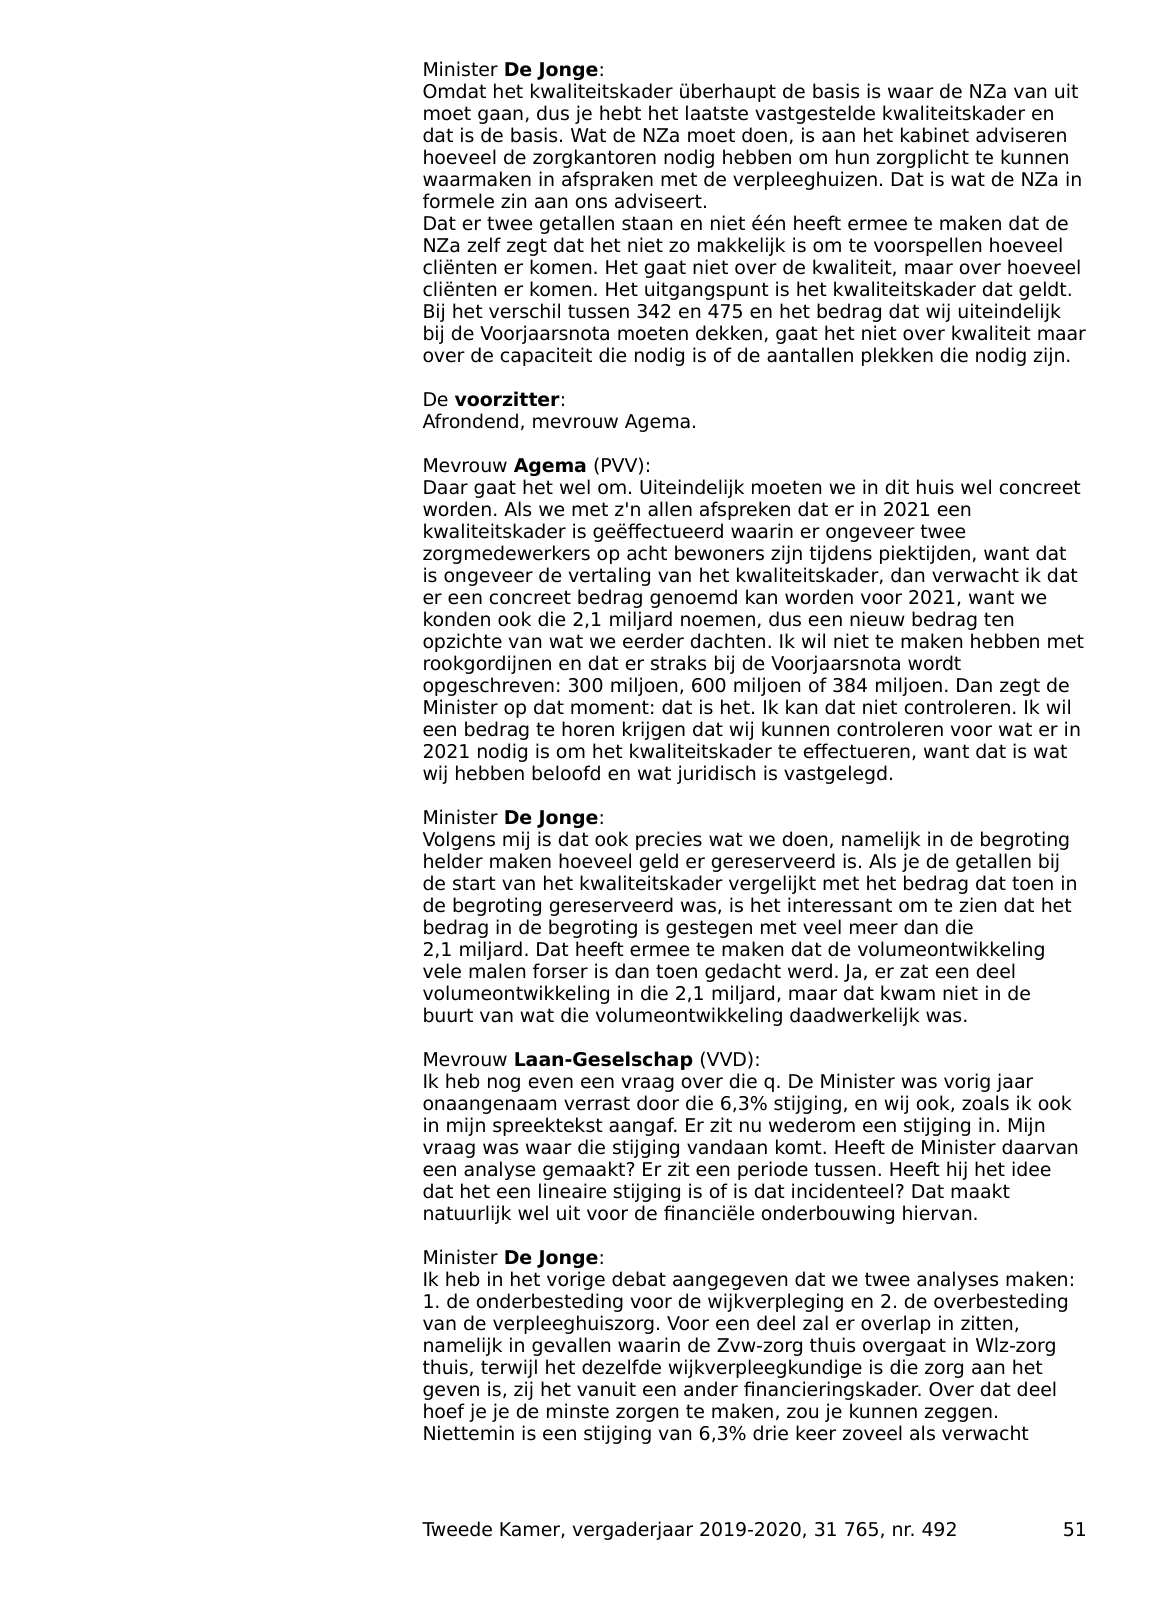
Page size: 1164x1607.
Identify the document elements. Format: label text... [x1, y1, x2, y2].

text Minister De Jonge: [422, 59, 1087, 81]
text Daar gaat het wel om. Uiteindelijk moeten we in dit huis wel concreet worden. Als we met z'n allen afspreken dat er in 2021 een kwaliteitskader is geëffectueerd waarin er ongeveer twee zorgmedewerkers op acht bewoners zijn tijdens piektijden, want dat is ongeveer de vertaling van het kwaliteitskader, dan verwacht ik dat er een concreet bedrag genoemd kan worden voor 2021, want we konden ook die 2,1 miljard noemen, dus een nieuw bedrag ten opzichte van wat we eerder dachten. Ik wil niet te maken hebben met rookgordijnen en dat er straks bij de Voorjaarsnota wordt opgeschreven: 300 miljoen, 600 miljoen of 384 miljoen. Dan zegt de Minister op dat moment: dat is het. Ik kan dat niet controleren. Ik wil een bedrag te horen krijgen dat wij kunnen controleren voor wat er in 2021 nodig is om het kwaliteitskader te effectueren, want dat is wat wij hebben beloofd en wat juridisch is vastgelegd. [422, 477, 1087, 785]
text Ik heb nog even een vraag over die q. De Minister was vorig jaar onaangenaam verrast door die 6,3% stijging, en wij ook, zoals ik ook in mijn spreektekst aangaf. Er zit nu wederom een stijging in. Mijn vraag was waar die stijging vandaan komt. Heeft de Minister daarvan een analyse gemaakt? Er zit een periode tussen. Heeft hij het idee dat het een lineaire stijging is of is dat incidenteel? Dat maakt natuurlijk wel uit voor de financiële onderbouwing hiervan. [422, 1071, 1087, 1225]
text Volgens mij is dat ook precies wat we doen, namelijk in de begroting helder maken hoeveel geld er gereserveerd is. Als je de getallen bij de start van het kwaliteitskader vergelijkt met het bedrag dat toen in de begroting gereserveerd was, is het interessant om te zien dat het bedrag in de begroting is gestegen met veel meer dan die 2,1 miljard. Dat heeft ermee te maken dat de volumeontwikkeling vele malen forser is dan toen gedacht werd. Ja, er zat een deel volumeontwikkeling in die 2,1 miljard, maar dat kwam niet in de buurt van wat die volumeontwikkeling daadwerkelijk was. [422, 829, 1087, 1027]
text Omdat het kwaliteitskader überhaupt de basis is waar de NZa van uit moet gaan, dus je hebt het laatste vastgestelde kwaliteitskader en dat is de basis. Wat de NZa moet doen, is aan het kabinet adviseren hoeveel de zorgkantoren nodig hebben om hun zorgplicht te kunnen waarmaken in afspraken met de verpleeghuizen. Dat is wat de NZa in formele zin aan ons adviseert. [422, 81, 1087, 213]
text Ik heb in het vorige debat aangegeven dat we twee analyses maken: 1. de onderbesteding voor de wijkverpleging en 2. de overbesteding van de verpleeghuiszorg. Voor een deel zal er overlap in zitten, namelijk in gevallen waarin de Zvw-zorg thuis overgaat in Wlz-zorg thuis, terwijl het dezelfde wijkverpleegkundige is die zorg aan het geven is, zij het vanuit een ander financieringskader. Over dat deel hoef je je de minste zorgen te maken, zou je kunnen zeggen. Niettemin is een stijging van 6,3% drie keer zoveel als verwacht [422, 1269, 1087, 1445]
text Dat er twee getallen staan en niet één heeft ermee te maken dat de NZa zelf zegt dat het niet zo makkelijk is om te voorspellen hoeveel cliënten er komen. Het gaat niet over de kwaliteit, maar over hoeveel cliënten er komen. Het uitgangspunt is het kwaliteitskader dat geldt. Bij het verschil tussen 342 en 475 en het bedrag dat wij uiteindelijk bij de Voorjaarsnota moeten dekken, gaat het niet over kwaliteit maar over de capaciteit die nodig is of de aantallen plekken die nodig zijn. [422, 213, 1087, 367]
text Minister De Jonge: [422, 1247, 1087, 1269]
text Afrondend, mevrouw Agema. [422, 411, 1087, 433]
text Minister De Jonge: [422, 807, 1087, 829]
text Mevrouw Laan-Geselschap (VVD): [422, 1049, 1087, 1071]
text Mevrouw Agema (PVV): [422, 455, 1087, 477]
text De voorzitter: [422, 389, 1087, 411]
